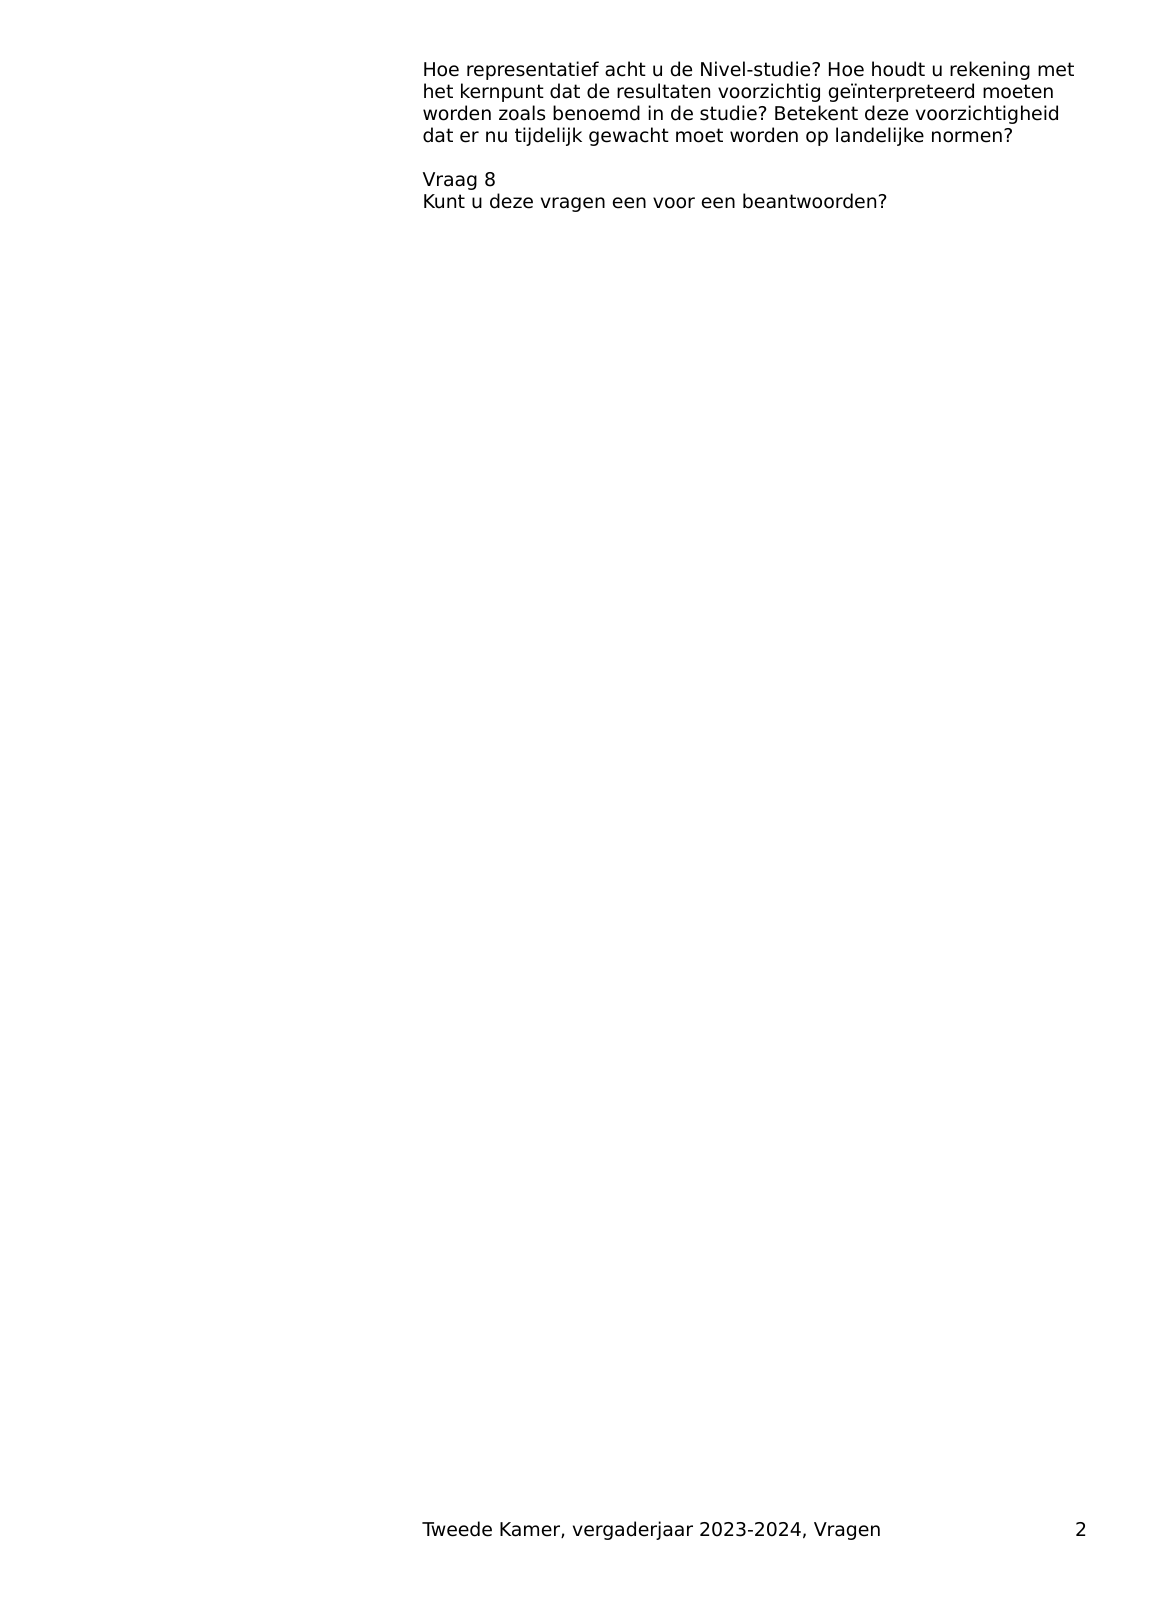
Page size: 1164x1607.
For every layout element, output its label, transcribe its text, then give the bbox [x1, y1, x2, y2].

text Kunt u deze vragen een voor een beantwoorden? [422, 191, 1087, 213]
text Vraag 8 [422, 169, 1087, 191]
text Hoe representatief acht u de Nivel-studie? Hoe houdt u rekening met het kernpunt dat de resultaten voorzichtig geïnterpreteerd moeten worden zoals benoemd in de studie? Betekent deze voorzichtigheid dat er nu tijdelijk gewacht moet worden op landelijke normen? [422, 59, 1087, 147]
